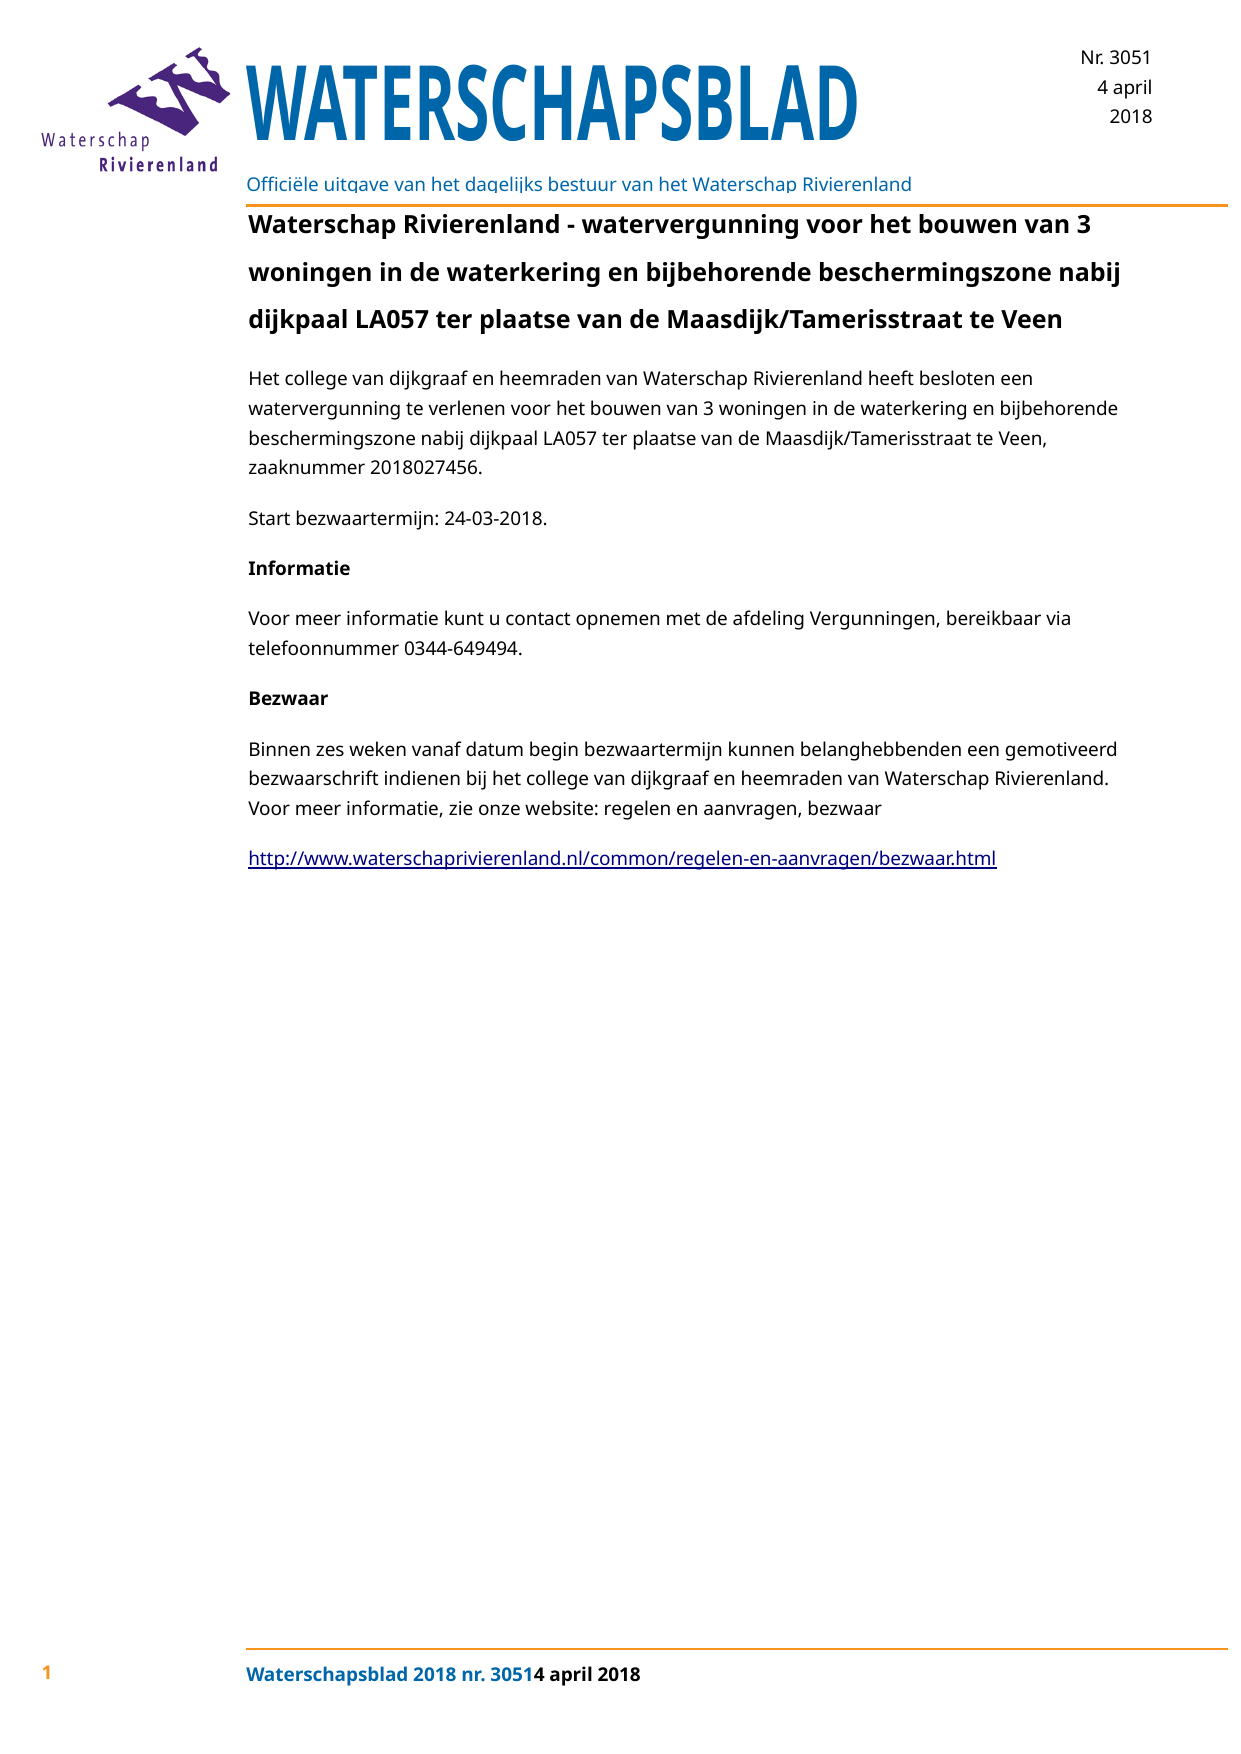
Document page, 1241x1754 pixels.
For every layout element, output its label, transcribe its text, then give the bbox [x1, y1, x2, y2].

text http://www.waterschaprivierenland.nl/common/regelen-en-aanvragen/bezwaar.html [248, 846, 1152, 871]
text Voor meer informatie kunt u contact opnemen met de afdeling Vergunningen, bereikbaar via telefoonnummer 0344-649494. [248, 606, 1152, 661]
text Informatie [248, 555, 1152, 581]
text Bezwaar [248, 686, 1152, 711]
text Binnen zes weken vanaf datum begin bezwaartermijn kunnen belanghebbenden een gemotiveerd bezwaarschrift indienen bij het college van dijkgraaf en heemraden van Waterschap Rivierenland. Voor meer informatie, zie onze website: regelen en aanvragen, bezwaar [248, 736, 1152, 821]
text Waterschap Rivierenland - watervergunning voor het bouwen van 3 woningen in de waterkering en bijbehorende beschermingszone nabij dijkpaal LA057 ter plaatse van de Maasdijk/Tamerisstraat te Veen [248, 207, 1152, 336]
text Het college van dijkgraaf en heemraden van Waterschap Rivierenland heeft besloten een watervergunning te verlenen voor het bouwen van 3 woningen in de waterkering en bijbehorende beschermingszone nabij dijkpaal LA057 ter plaatse van de Maasdijk/Tamerisstraat te Veen, zaaknummer 2018027456. [248, 366, 1152, 480]
picture [41, 47, 231, 172]
text Start bezwaartermijn: 24-03-2018. [248, 505, 1152, 530]
